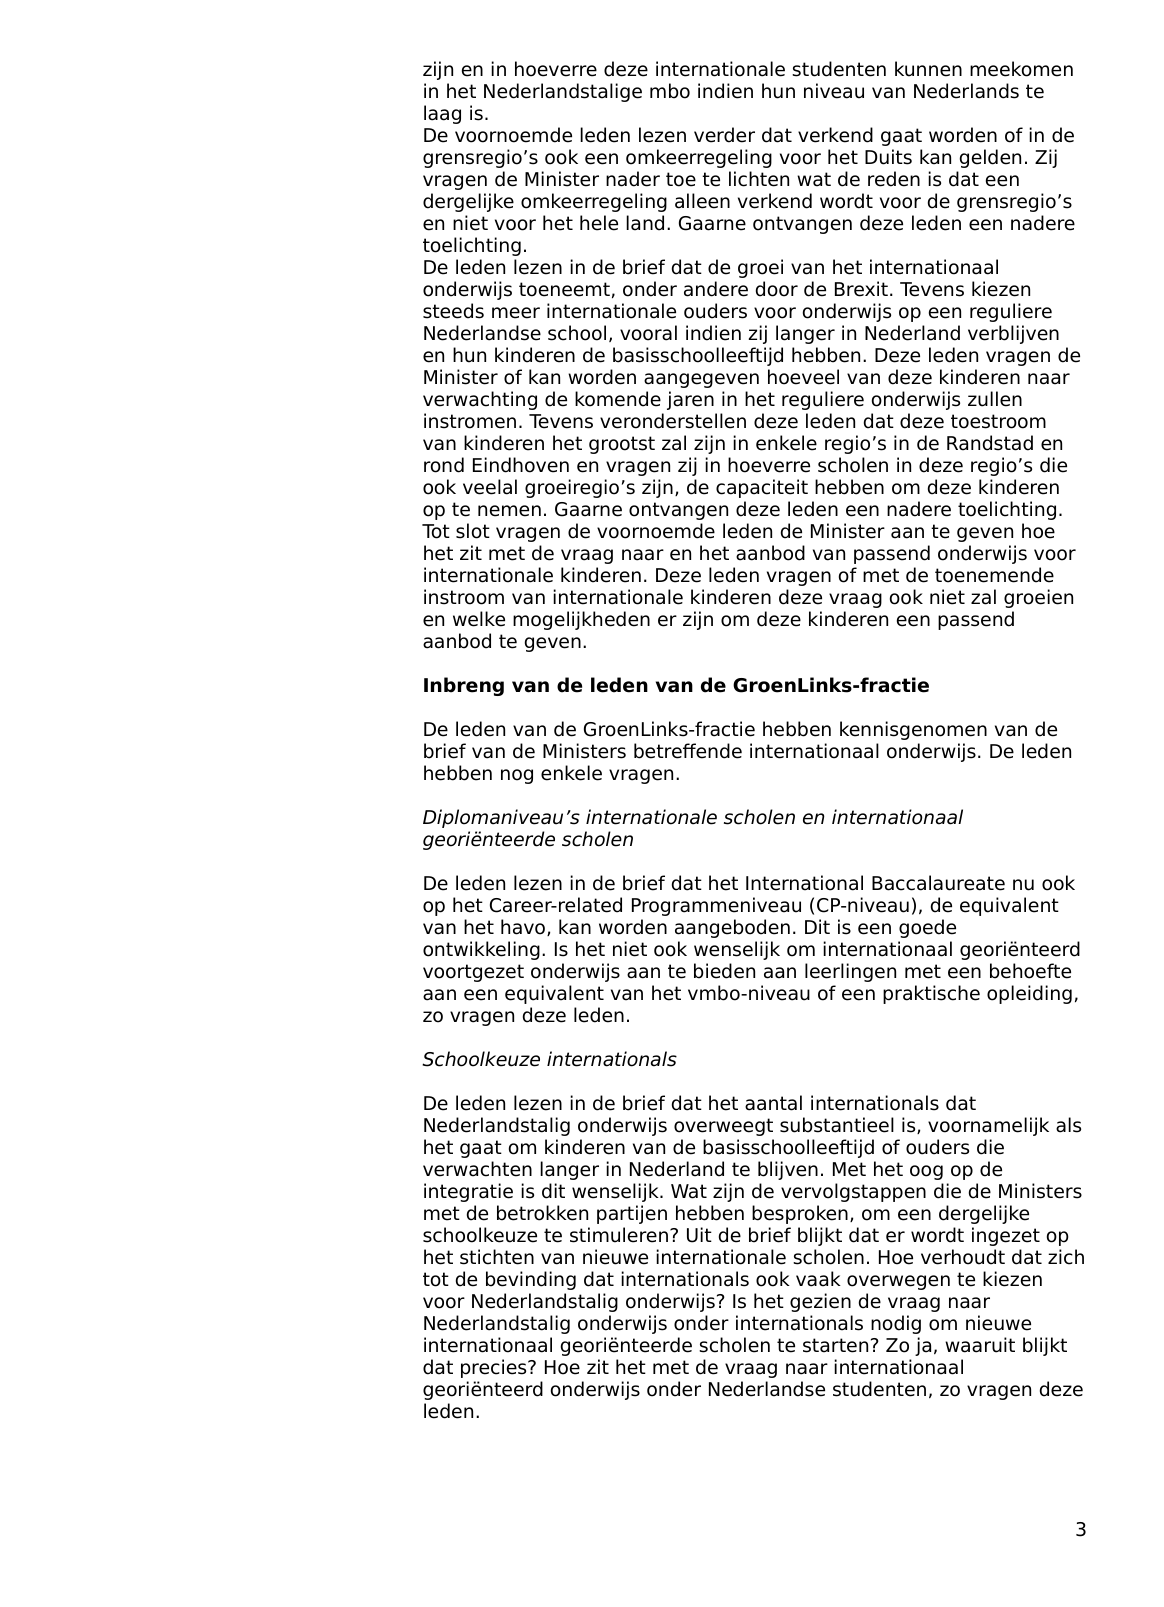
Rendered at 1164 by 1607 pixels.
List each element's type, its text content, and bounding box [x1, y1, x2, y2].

text De leden van de GroenLinks-fractie hebben kennisgenomen van de brief van de Ministers betreffende internationaal onderwijs. De leden hebben nog enkele vragen. [422, 719, 1087, 785]
text De leden lezen in de brief dat het aantal internationals dat Nederlandstalig onderwijs overweegt substantieel is, voornamelijk als het gaat om kinderen van de basisschoolleeftijd of ouders die verwachten langer in Nederland te blijven. Met het oog op de integratie is dit wenselijk. Wat zijn de vervolgstappen die de Ministers met de betrokken partijen hebben besproken, om een dergelijke schoolkeuze te stimuleren? Uit de brief blijkt dat er wordt ingezet op het stichten van nieuwe internationale scholen. Hoe verhoudt dat zich tot de bevinding dat internationals ook vaak overwegen te kiezen voor Nederlandstalig onderwijs? Is het gezien de vraag naar Nederlandstalig onderwijs onder internationals nodig om nieuwe internationaal georiënteerde scholen te starten? Zo ja, waaruit blijkt dat precies? Hoe zit het met de vraag naar internationaal georiënteerd onderwijs onder Nederlandse studenten, zo vragen deze leden. [422, 1093, 1087, 1423]
subtitle Inbreng van de leden van de GroenLinks-fractie [422, 675, 1087, 697]
text De leden lezen in de brief dat het International Baccalaureate nu ook op het Career-related Programmeniveau (CP-niveau), de equivalent van het havo, kan worden aangeboden. Dit is een goede ontwikkeling. Is het niet ook wenselijk om internationaal georiënteerd voortgezet onderwijs aan te bieden aan leerlingen met een behoefte aan een equivalent van het vmbo-niveau of een praktische opleiding, zo vragen deze leden. [422, 873, 1087, 1027]
subtitle Schoolkeuze internationals [422, 1049, 1087, 1071]
text De leden lezen in de brief dat de groei van het internationaal onderwijs toeneemt, onder andere door de Brexit. Tevens kiezen steeds meer internationale ouders voor onderwijs op een reguliere Nederlandse school, vooral indien zij langer in Nederland verblijven en hun kinderen de basisschoolleeftijd hebben. Deze leden vragen de Minister of kan worden aangegeven hoeveel van deze kinderen naar verwachting de komende jaren in het reguliere onderwijs zullen instromen. Tevens veronderstellen deze leden dat deze toestroom van kinderen het grootst zal zijn in enkele regio’s in de Randstad en rond Eindhoven en vragen zij in hoeverre scholen in deze regio’s die ook veelal groeiregio’s zijn, de capaciteit hebben om deze kinderen op te nemen. Gaarne ontvangen deze leden een nadere toelichting. [422, 257, 1087, 521]
text zijn en in hoeverre deze internationale studenten kunnen meekomen in het Nederlandstalige mbo indien hun niveau van Nederlands te laag is. [422, 59, 1087, 125]
subtitle Diplomaniveau’s internationale scholen en internationaal georiënteerde scholen [422, 807, 1087, 851]
text Tot slot vragen de voornoemde leden de Minister aan te geven hoe het zit met de vraag naar en het aanbod van passend onderwijs voor internationale kinderen. Deze leden vragen of met de toenemende instroom van internationale kinderen deze vraag ook niet zal groeien en welke mogelijkheden er zijn om deze kinderen een passend aanbod te geven. [422, 521, 1087, 652]
text De voornoemde leden lezen verder dat verkend gaat worden of in de grensregio’s ook een omkeerregeling voor het Duits kan gelden. Zij vragen de Minister nader toe te lichten wat de reden is dat een dergelijke omkeerregeling alleen verkend wordt voor de grensregio’s en niet voor het hele land. Gaarne ontvangen deze leden een nadere toelichting. [422, 125, 1087, 257]
